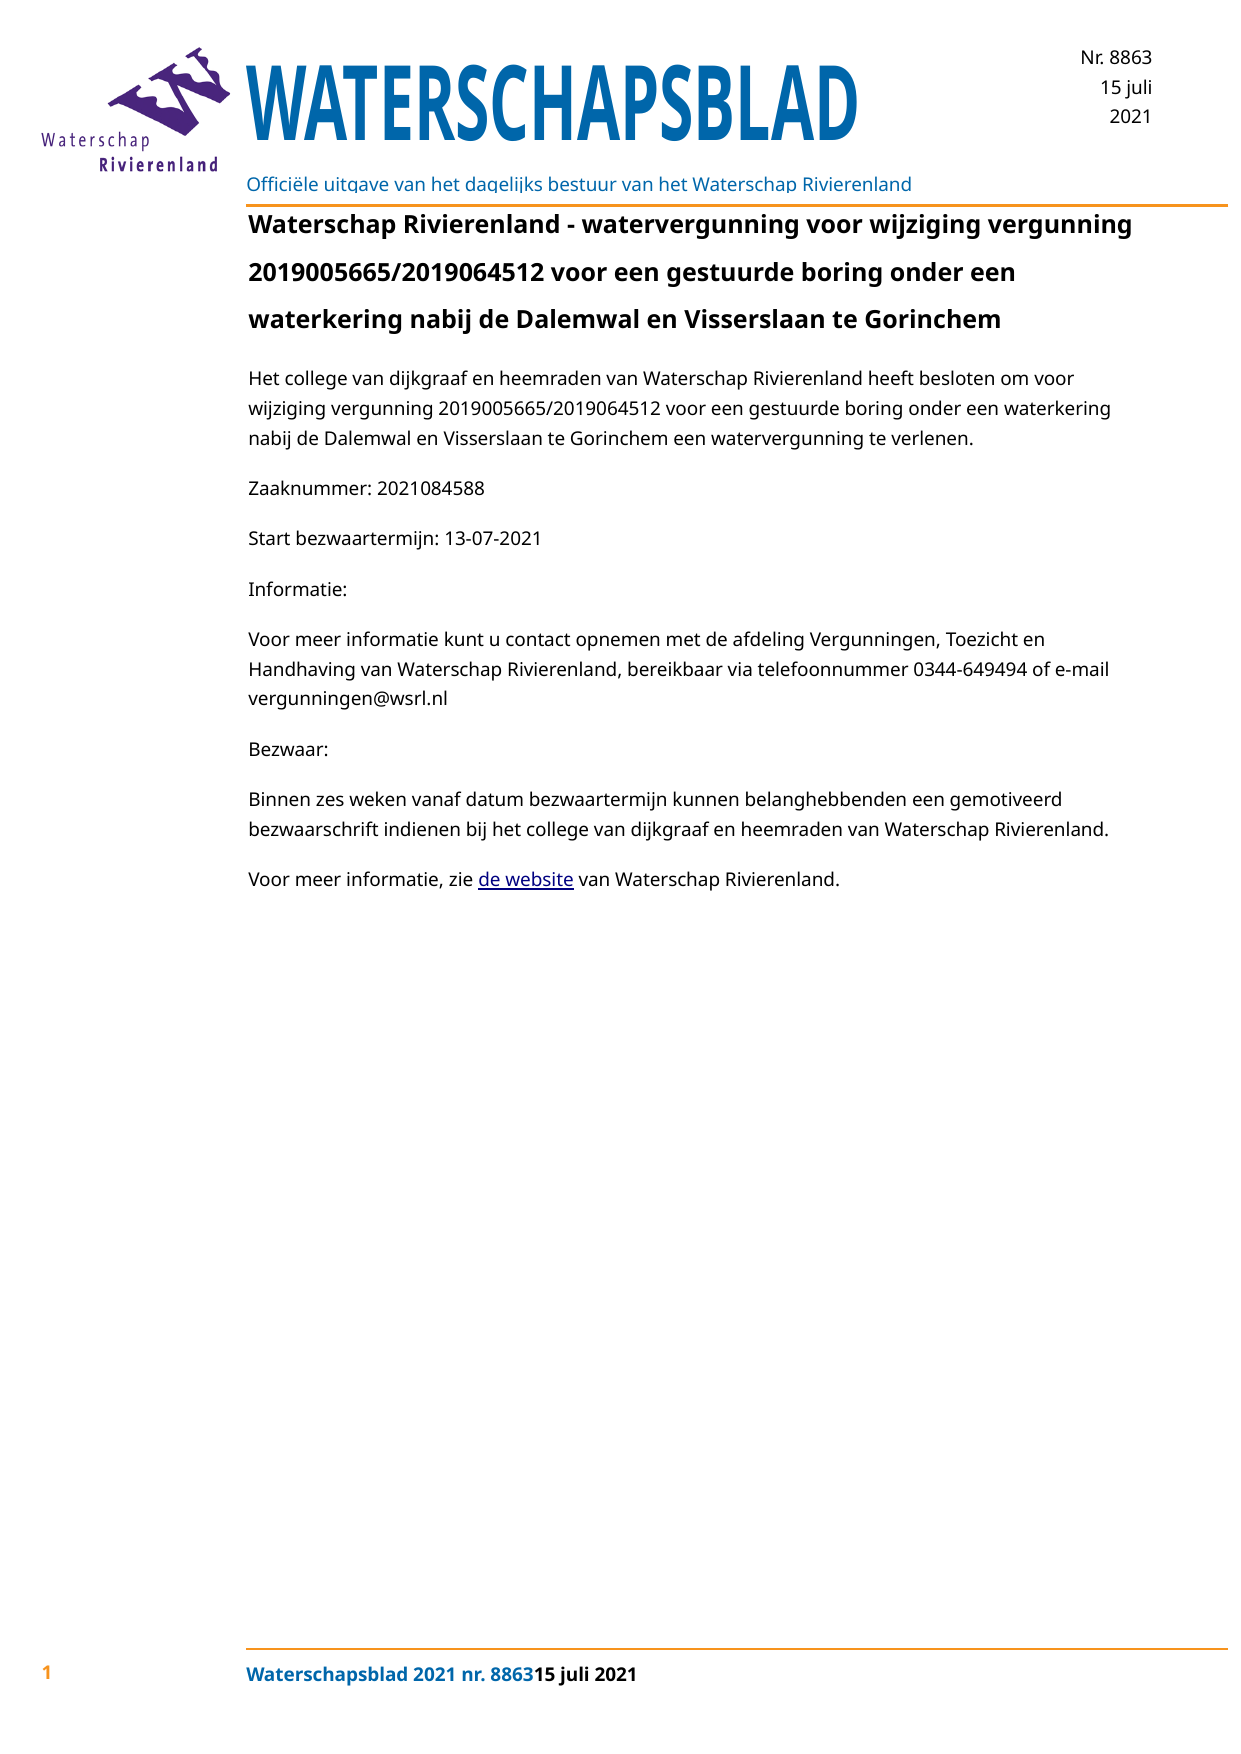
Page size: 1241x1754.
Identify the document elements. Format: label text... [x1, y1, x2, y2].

text Start bezwaartermijn: 13-07-2021 [248, 526, 1152, 551]
picture [41, 47, 231, 172]
text Binnen zes weken vanaf datum bezwaartermijn kunnen belanghebbenden een gemotiveerd bezwaarschrift indienen bij het college van dijkgraaf en heemraden van Waterschap Rivierenland. [248, 786, 1152, 842]
text Waterschap Rivierenland - watervergunning voor wijziging vergunning 2019005665/2019064512 voor een gestuurde boring onder een waterkering nabij de Dalemwal en Visserslaan te Gorinchem [248, 207, 1152, 336]
text Bezwaar: [248, 736, 1152, 762]
text Zaaknummer: 2021084588 [248, 475, 1152, 501]
text Voor meer informatie kunt u contact opnemen met de afdeling Vergunningen, Toezicht en Handhaving van Waterschap Rivierenland, bereikbaar via telefoonnummer 0344-649494 of e-mail vergunningen@wsrl.nl [248, 626, 1152, 711]
text Informatie: [248, 576, 1152, 602]
text Het college van dijkgraaf en heemraden van Waterschap Rivierenland heeft besloten om voor wijziging vergunning 2019005665/2019064512 voor een gestuurde boring onder een waterkering nabij de Dalemwal en Visserslaan te Gorinchem een watervergunning te verlenen. [248, 366, 1152, 450]
text Voor meer informatie, zie de website van Waterschap Rivierenland. [248, 866, 1152, 892]
